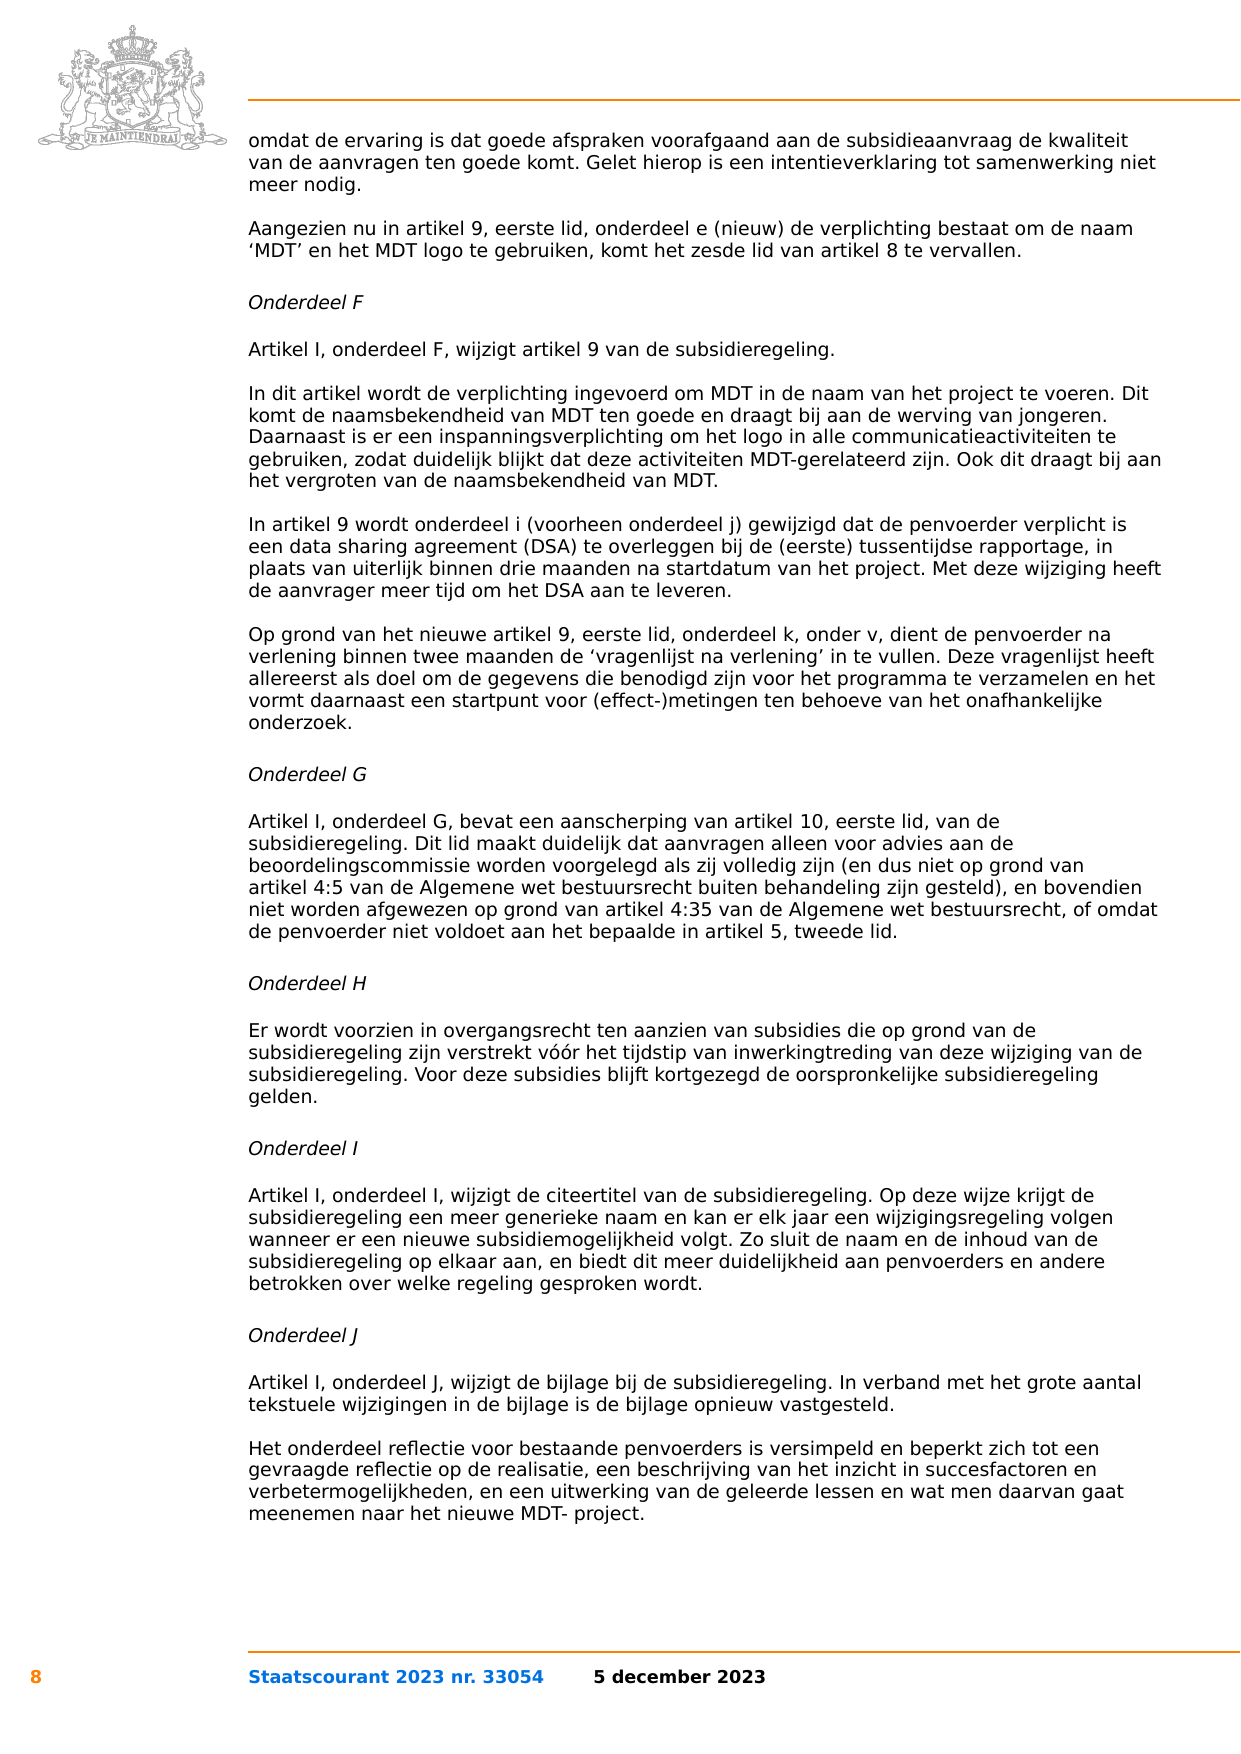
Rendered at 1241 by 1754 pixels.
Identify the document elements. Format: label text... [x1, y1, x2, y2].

subtitle Onderdeel F [248, 292, 1163, 314]
text Artikel I, onderdeel G, bevat een aanscherping van artikel 10, eerste lid, van de subsidieregeling. Dit lid maakt duidelijk dat aanvragen alleen voor advies aan de beoordelingscommissie worden voorgelegd als zij volledig zijn (en dus niet op grond van artikel 4:5 van de Algemene wet bestuursrecht buiten behandeling zijn gesteld), en bovendien niet worden afgewezen op grond van artikel 4:35 van de Algemene wet bestuursrecht, of omdat de penvoerder niet voldoet aan het bepaalde in artikel 5, tweede lid. [248, 811, 1163, 943]
text Aangezien nu in artikel 9, eerste lid, onderdeel e (nieuw) de verplichting bestaat om de naam ‘MDT’ en het MDT logo te gebruiken, komt het zesde lid van artikel 8 te vervallen. [248, 218, 1163, 262]
subtitle Onderdeel H [248, 973, 1163, 995]
text Artikel I, onderdeel J, wijzigt de bijlage bij de subsidieregeling. In verband met het grote aantal tekstuele wijzigingen in de bijlage is de bijlage opnieuw vastgesteld. [248, 1372, 1163, 1416]
text Artikel I, onderdeel F, wijzigt artikel 9 van de subsidieregeling. [248, 339, 1163, 361]
text Op grond van het nieuwe artikel 9, eerste lid, onderdeel k, onder v, dient de penvoerder na verlening binnen twee maanden de ‘vragenlijst na verlening’ in te vullen. Deze vragenlijst heeft allereerst als doel om de gegevens die benodigd zijn voor het programma te verzamelen en het vormt daarnaast een startpunt voor (effect-)metingen ten behoeve van het onafhankelijke onderzoek. [248, 624, 1163, 734]
text In artikel 9 wordt onderdeel i (voorheen onderdeel j) gewijzigd dat de penvoerder verplicht is een data sharing agreement (DSA) te overleggen bij de (eerste) tussentijdse rapportage, in plaats van uiterlijk binnen drie maanden na startdatum van het project. Met deze wijziging heeft de aanvrager meer tijd om het DSA aan te leveren. [248, 514, 1163, 602]
subtitle Onderdeel J [248, 1324, 1163, 1347]
text omdat de ervaring is dat goede afspraken voorafgaand aan de subsidieaanvraag de kwaliteit van de aanvragen ten goede komt. Gelet hierop is een intentieverklaring tot samenwerking niet meer nodig. [248, 130, 1163, 196]
text Er wordt voorzien in overgangsrecht ten aanzien van subsidies die op grond van de subsidieregeling zijn verstrekt vóór het tijdstip van inwerkingtreding van deze wijziging van de subsidieregeling. Voor deze subsidies blijft kortgezegd de oorspronkelijke subsidieregeling gelden. [248, 1020, 1163, 1108]
text In dit artikel wordt de verplichting ingevoerd om MDT in de naam van het project te voeren. Dit komt de naamsbekendheid van MDT ten goede en draagt bij aan de werving van jongeren. Daarnaast is er een inspanningsverplichting om het logo in alle communicatieactiviteiten te gebruiken, zodat duidelijk blijkt dat deze activiteiten MDT-gerelateerd zijn. Ook dit draagt bij aan het vergroten van de naamsbekendheid van MDT. [248, 382, 1163, 492]
subtitle Onderdeel G [248, 764, 1163, 786]
subtitle Onderdeel I [248, 1138, 1163, 1160]
text Het onderdeel reflectie voor bestaande penvoerders is versimpeld en beperkt zich tot een gevraagde reflectie op de realisatie, een beschrijving van het inzicht in succesfactoren en verbetermogelijkheden, en een uitwerking van de geleerde lessen en wat men daarvan gaat meenemen naar het nieuwe MDT- project. [248, 1437, 1163, 1525]
picture [38, 25, 227, 150]
text Artikel I, onderdeel I, wijzigt de citeertitel van de subsidieregeling. Op deze wijze krijgt de subsidieregeling een meer generieke naam en kan er elk jaar een wijzigingsregeling volgen wanneer er een nieuwe subsidiemogelijkheid volgt. Zo sluit de naam en de inhoud van de subsidieregeling op elkaar aan, en biedt dit meer duidelijkheid aan penvoerders en andere betrokken over welke regeling gesproken wordt. [248, 1185, 1163, 1294]
